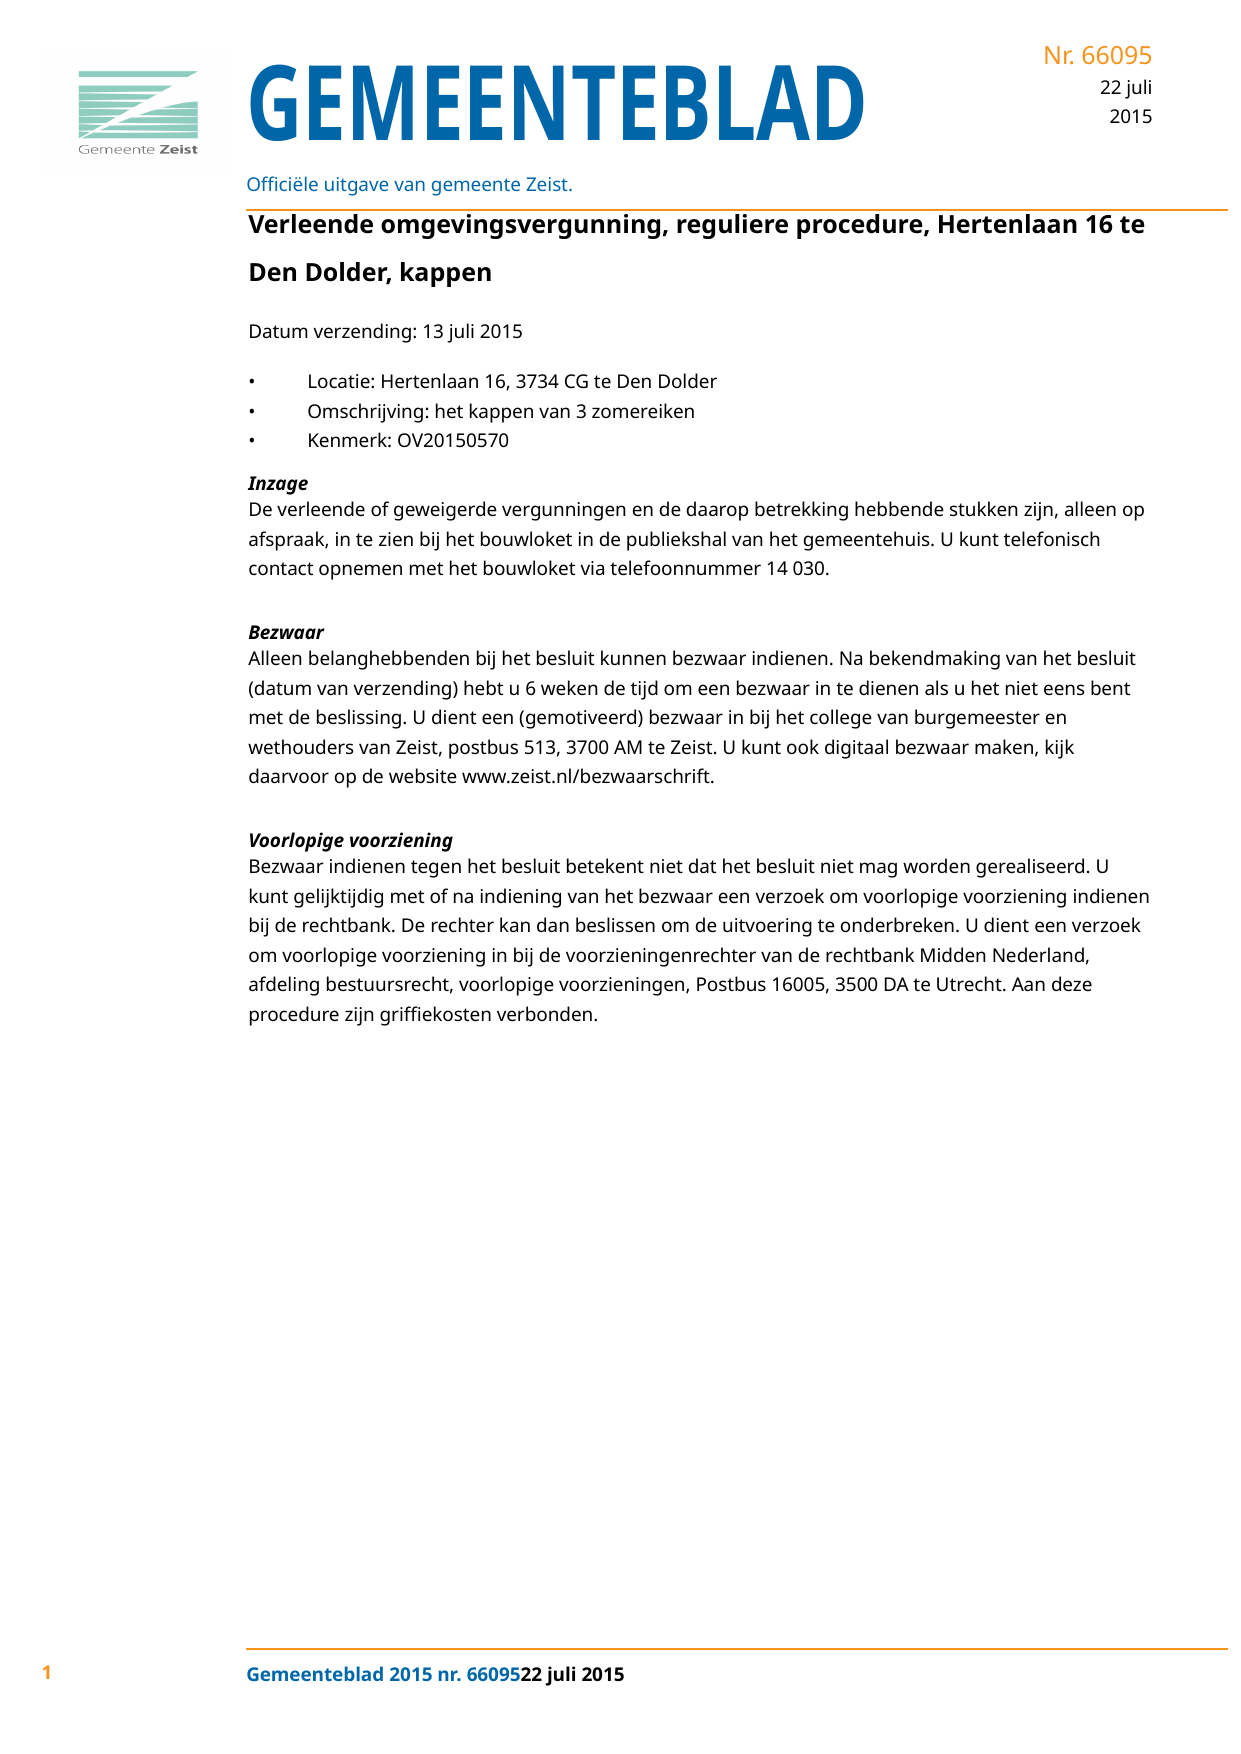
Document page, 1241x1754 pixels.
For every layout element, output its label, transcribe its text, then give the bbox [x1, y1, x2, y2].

text Inzage [248, 471, 1152, 496]
list Omschrijving: het kappen van 3 zomereiken [248, 398, 1152, 424]
picture [41, 47, 231, 172]
list Locatie: Hertenlaan 16, 3734 CG te Den Dolder [248, 368, 1152, 394]
text Bezwaar [248, 619, 1152, 645]
text Voorlopige voorziening [248, 827, 1152, 853]
list Kenmerk: OV20150570 [248, 427, 1152, 453]
text Verleende omgevingsvergunning, reguliere procedure, Hertenlaan 16 te Den Dolder, kappen [248, 211, 1152, 288]
text De verleende of geweigerde vergunningen en de daarop betrekking hebbende stukken zijn, alleen op afspraak, in te zien bij het bouwloket in de publiekshal van het gemeentehuis. U kunt telefonisch contact opnemen met het bouwloket via telefoonnummer 14 030. [248, 496, 1152, 581]
text Alleen belanghebbenden bij het besluit kunnen bezwaar indienen. Na bekendmaking van het besluit (datum van verzending) hebt u 6 weken de tijd om een bezwaar in te dienen als u het niet eens bent met de beslissing. U dient een (gemotiveerd) bezwaar in bij het college van burgemeester en wethouders van Zeist, postbus 513, 3700 AM te Zeist. U kunt ook digitaal bezwaar maken, kijk daarvoor op de website www.zeist.nl/bezwaarschrift. [248, 645, 1152, 789]
text Bezwaar indienen tegen het besluit betekent niet dat het besluit niet mag worden gerealiseerd. U kunt gelijktijdig met of na indiening van het bezwaar een verzoek om voorlopige voorziening indienen bij de rechtbank. De rechter kan dan beslissen om de uitvoering te onderbreken. U dient een verzoek om voorlopige voorziening in bij de voorzieningenrechter van de rechtbank Midden Nederland, afdeling bestuursrecht, voorlopige voorzieningen, Postbus 16005, 3500 DA te Utrecht. Aan deze procedure zijn griffiekosten verbonden. [248, 853, 1152, 1027]
text Datum verzending: 13 juli 2015 [248, 318, 1152, 344]
